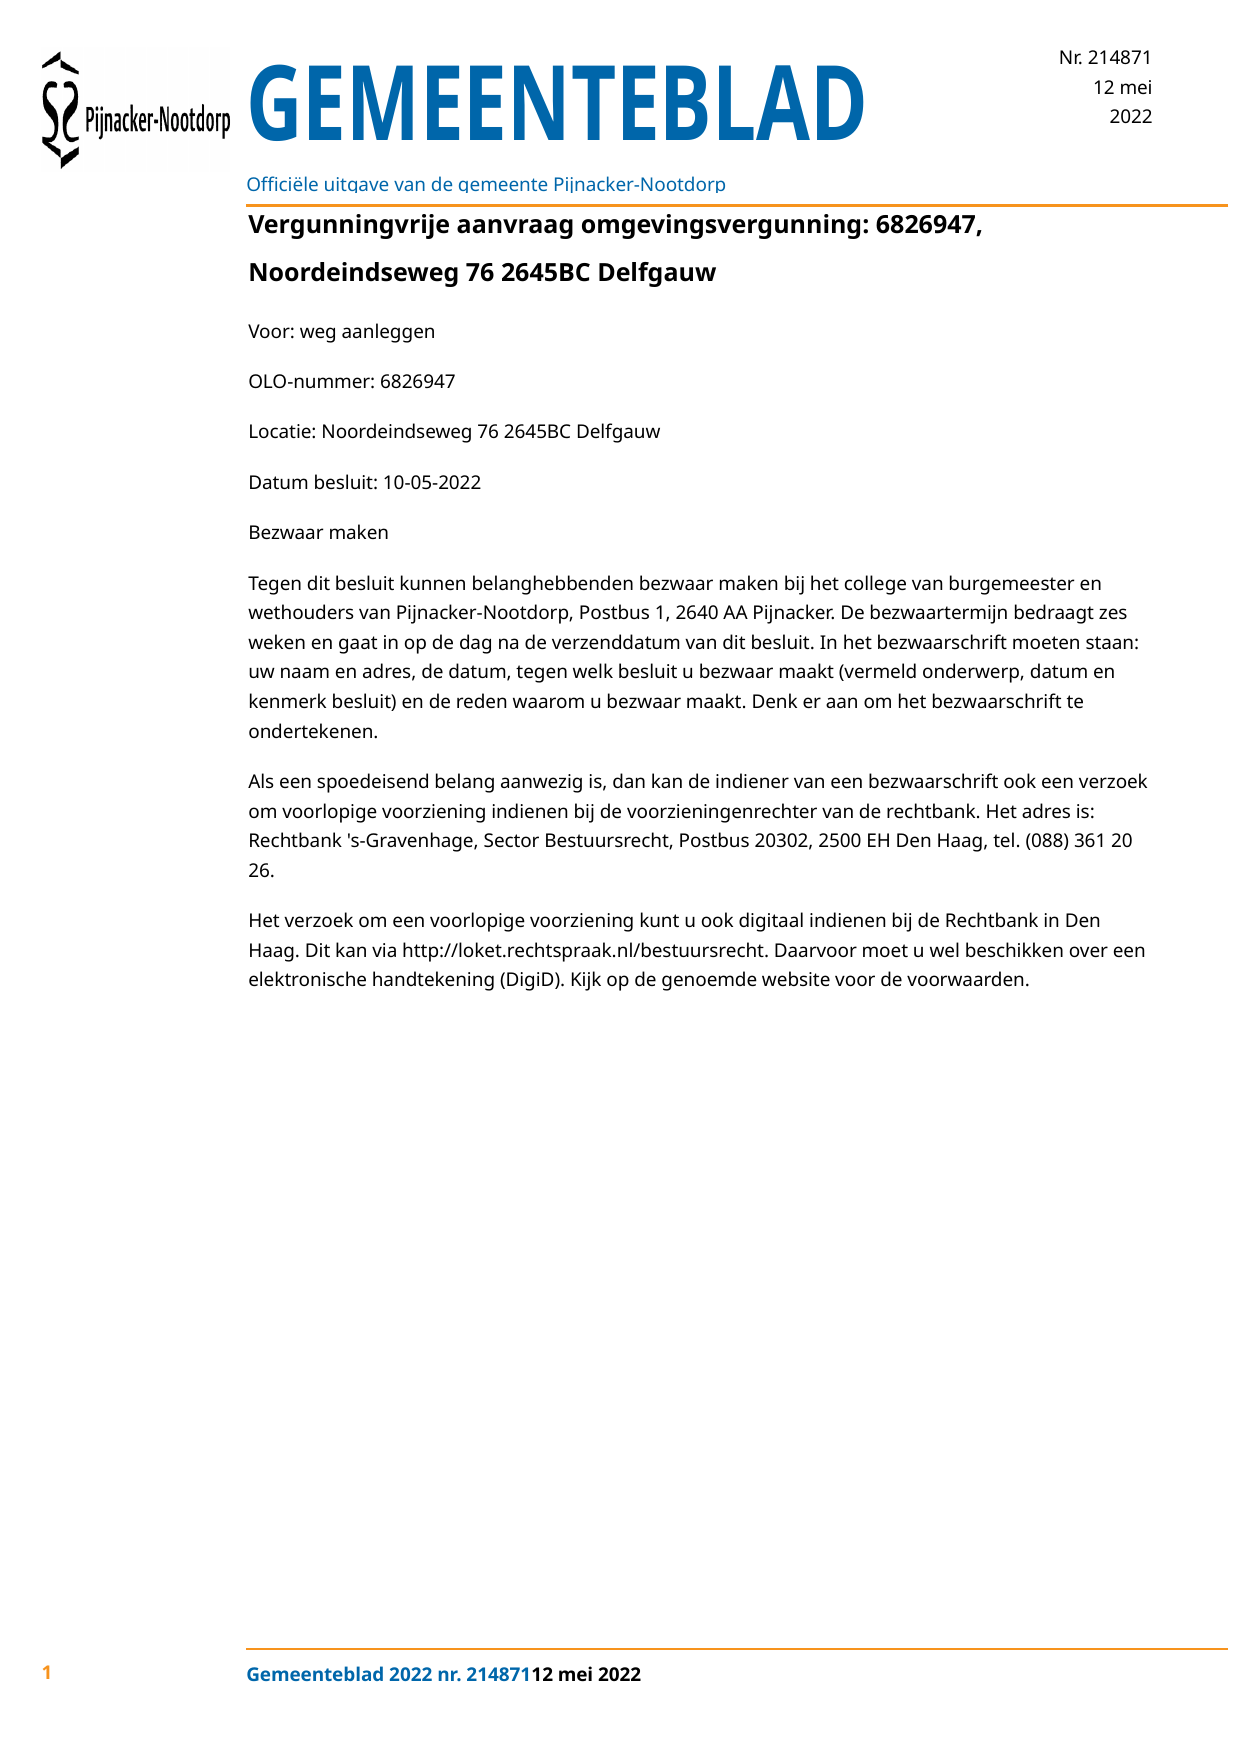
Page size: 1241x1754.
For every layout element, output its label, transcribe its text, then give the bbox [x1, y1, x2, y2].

text Tegen dit besluit kunnen belanghebbenden bezwaar maken bij het college van burgemeester en wethouders van Pijnacker-Nootdorp, Postbus 1, 2640 AA Pijnacker. De bezwaartermijn bedraagt zes weken en gaat in op de dag na de verzenddatum van dit besluit. In het bezwaarschrift moeten staan: uw naam en adres, de datum, tegen welk besluit u bezwaar maakt (vermeld onderwerp, datum en kenmerk besluit) en de reden waarom u bezwaar maakt. Denk er aan om het bezwaarschrift te ondertekenen. [248, 570, 1152, 744]
text Als een spoedeisend belang aanwezig is, dan kan de indiener van een bezwaarschrift ook een verzoek om voorlopige voorziening indienen bij de voorzieningenrechter van de rechtbank. Het adres is: Rechtbank 's-Gravenhage, Sector Bestuursrecht, Postbus 20302, 2500 EH Den Haag, tel. (088) 361 20 26. [248, 768, 1152, 883]
picture [41, 47, 231, 172]
text Bezwaar maken [248, 519, 1152, 545]
text Locatie: Noordeindseweg 76 2645BC Delfgauw [248, 419, 1152, 444]
text OLO-nummer: 6826947 [248, 368, 1152, 394]
text Datum besluit: 10-05-2022 [248, 469, 1152, 495]
text Vergunningvrije aanvraag omgevingsvergunning: 6826947, Noordeindseweg 76 2645BC Delfgauw [248, 207, 1152, 288]
text Voor: weg aanleggen [248, 318, 1152, 344]
text Het verzoek om een voorlopige voorziening kunt u ook digitaal indienen bij de Rechtbank in Den Haag. Dit kan via http://loket.rechtspraak.nl/bestuursrecht. Daarvoor moet u wel beschikken over een elektronische handtekening (DigiD). Kijk op de genoemde website voor de voorwaarden. [248, 907, 1152, 992]
